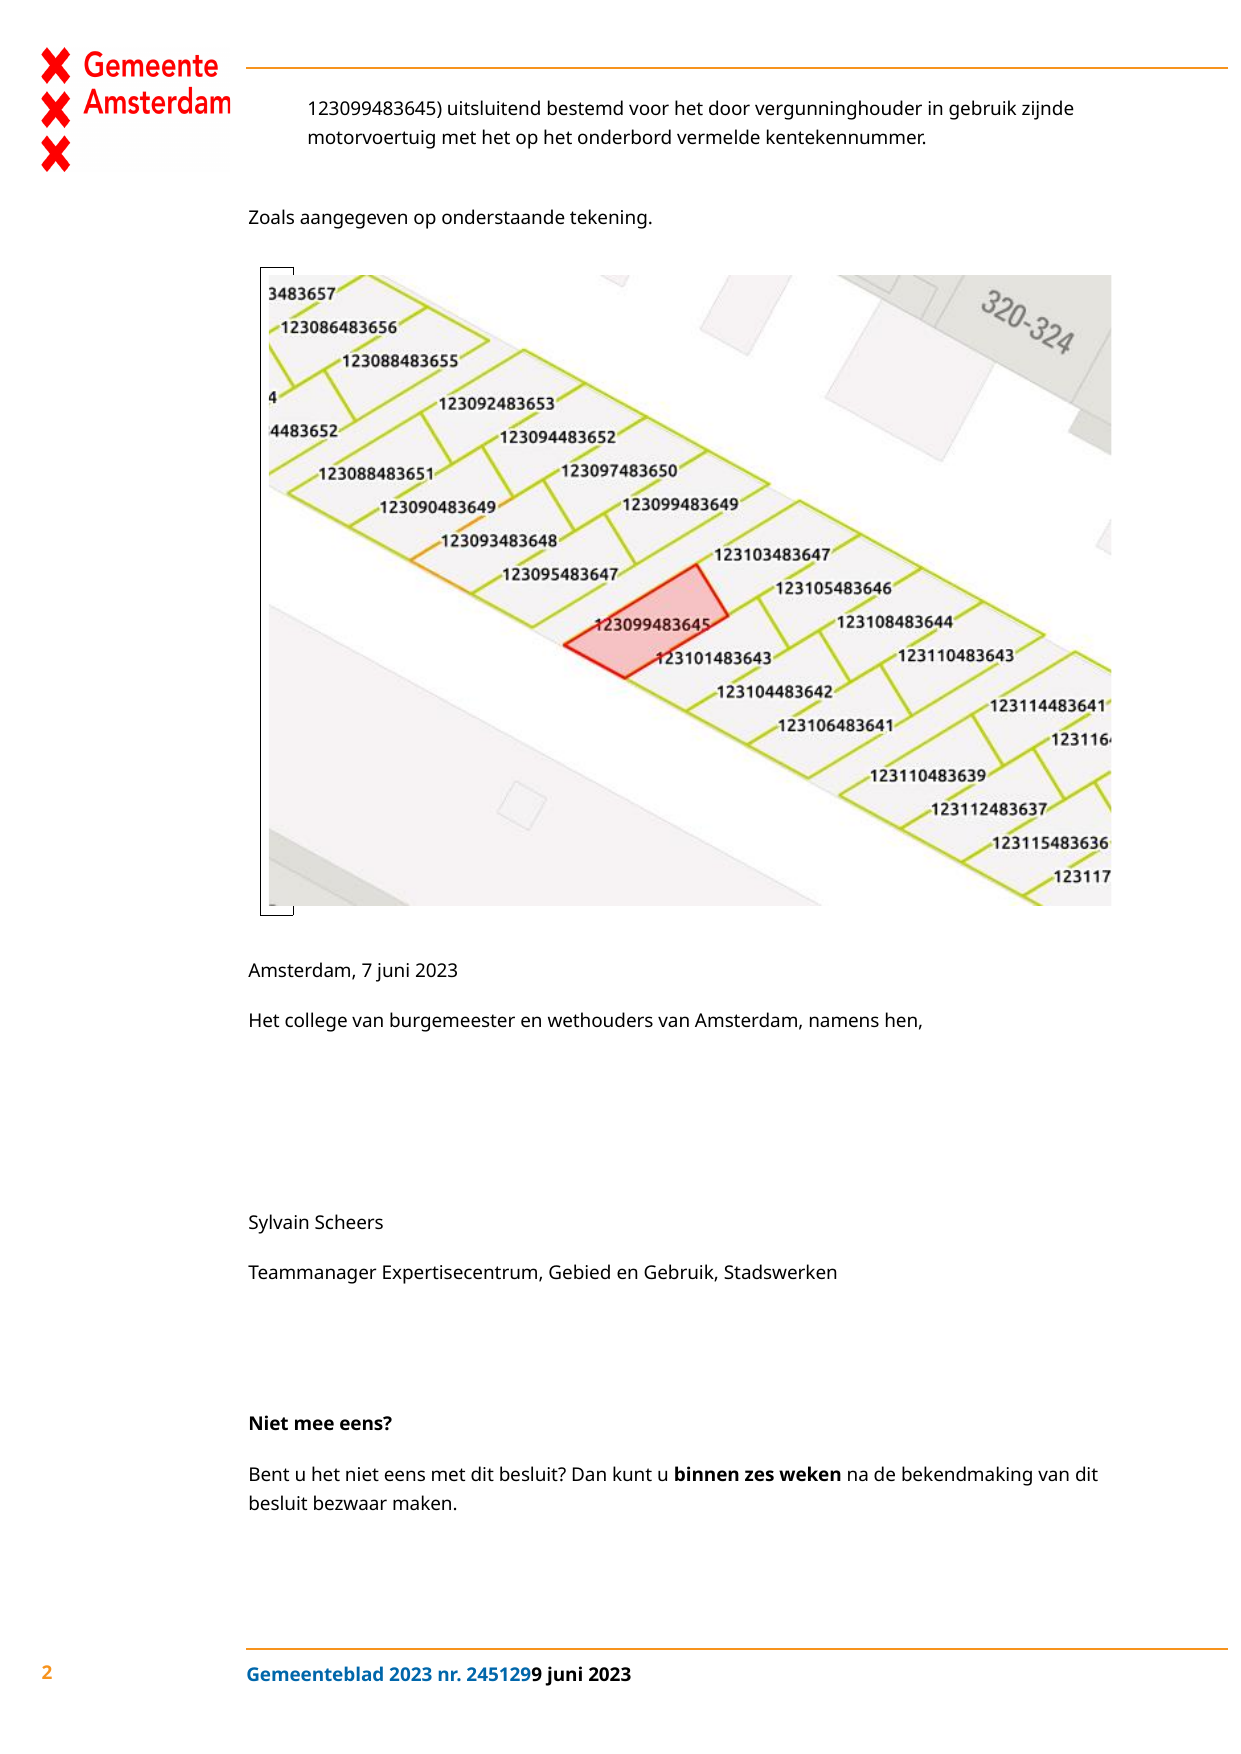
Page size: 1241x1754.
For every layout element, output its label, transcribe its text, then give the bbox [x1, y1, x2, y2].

list 123099483645) uitsluitend bestemd voor het door vergunninghouder in gebruik zijnde motorvoertuig met het op het onderbord vermelde kentekennummer. [248, 95, 1152, 150]
text Amsterdam, 7 juni 2023 [248, 957, 1152, 983]
text Teammanager Expertisecentrum, Gebied en Gebruik, Stadswerken [248, 1259, 1152, 1285]
text Zoals aangegeven op onderstaande tekening. [248, 204, 1152, 230]
text Het college van burgemeester en wethouders van Amsterdam, namens hen, [248, 1007, 1152, 1033]
picture [41, 47, 231, 172]
text Niet mee eens? [248, 1411, 1152, 1436]
text Sylvain Scheers [248, 1209, 1152, 1235]
picture [268, 275, 1112, 906]
text Bent u het niet eens met dit besluit? Dan kunt u binnen zes weken na de bekendmaking van dit besluit bezwaar maken. [248, 1461, 1152, 1516]
